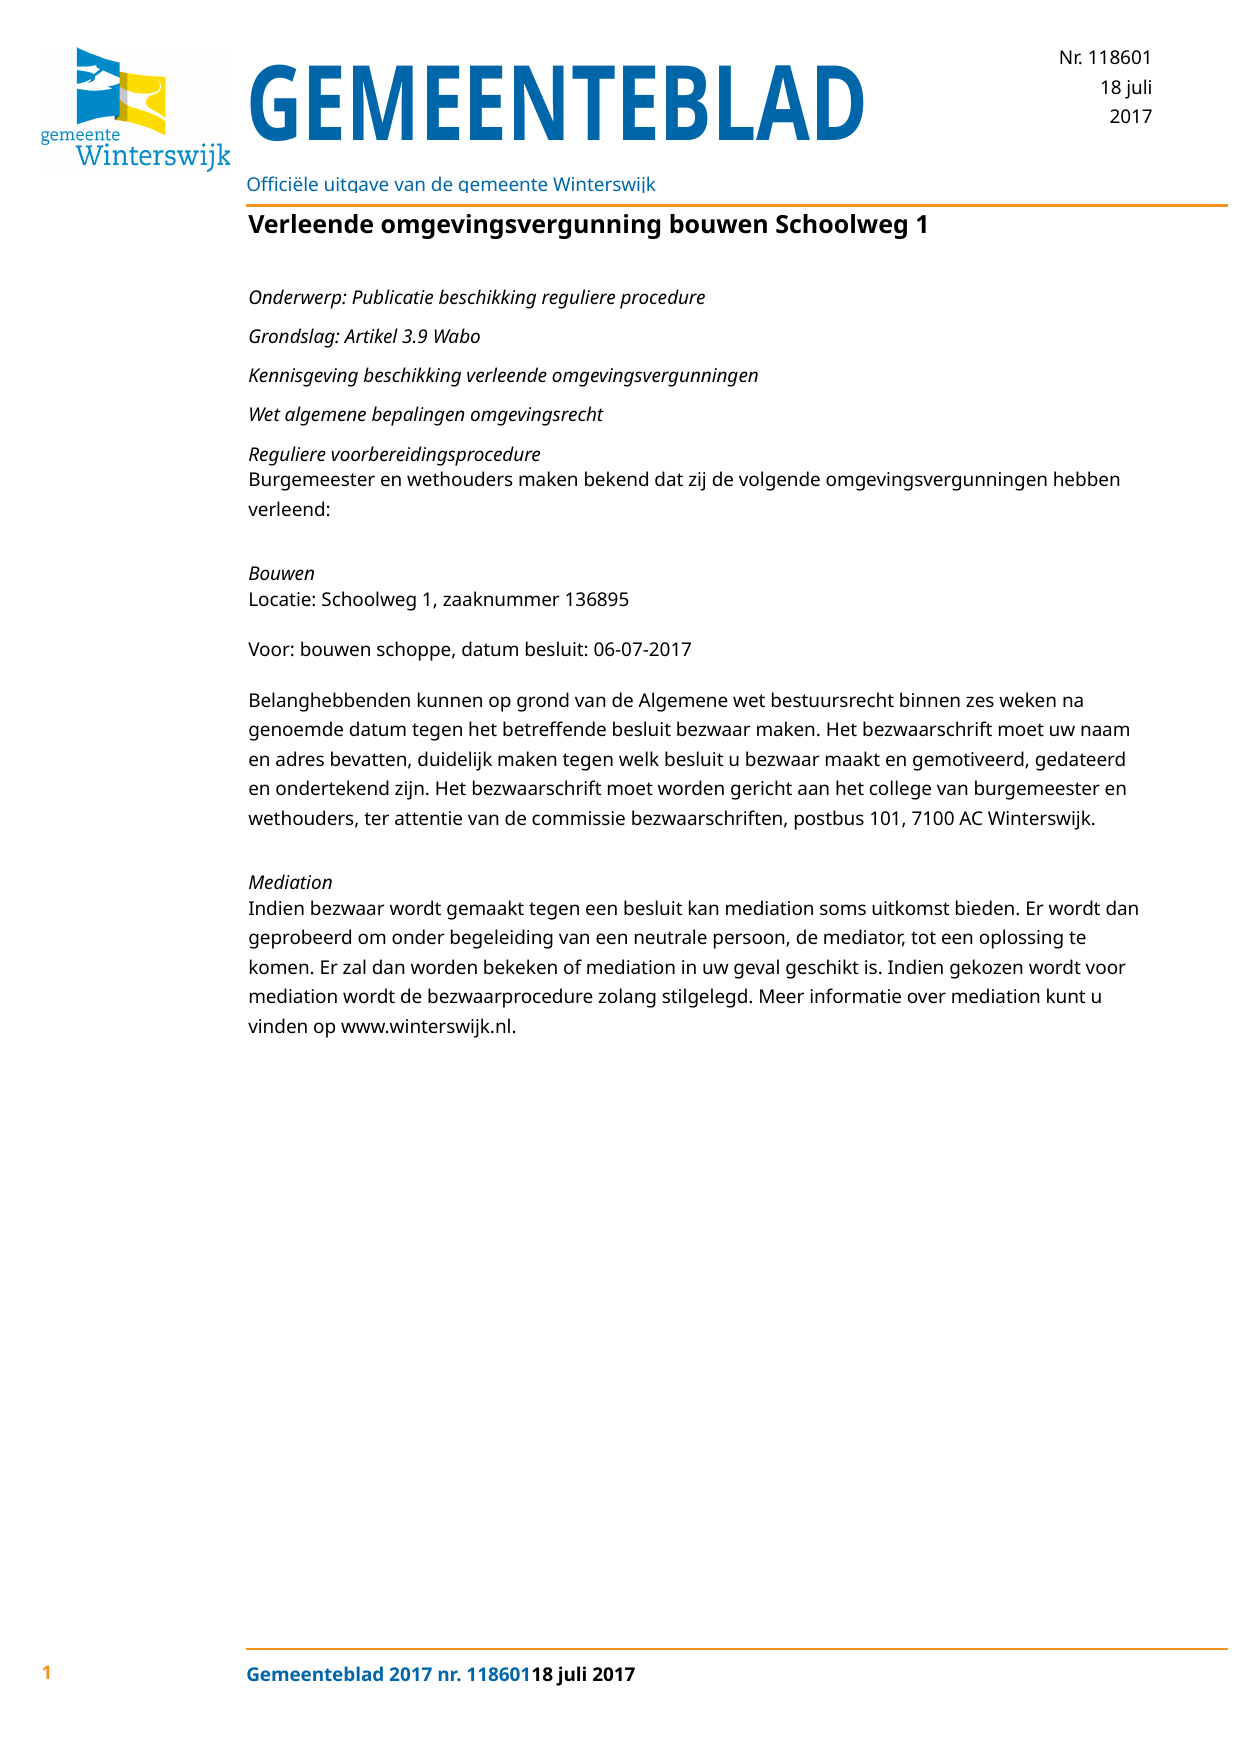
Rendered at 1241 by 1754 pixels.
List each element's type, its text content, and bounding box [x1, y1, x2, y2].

text Locatie: Schoolweg 1, zaaknummer 136895 [248, 586, 1152, 612]
picture [225, 153, 231, 162]
picture [41, 47, 231, 172]
text Wet algemene bepalingen omgevingsrecht [248, 402, 1152, 427]
text Reguliere voorbereidingsprocedure [248, 441, 1152, 467]
text Onderwerp: Publicatie beschikking reguliere procedure [248, 284, 1152, 309]
text Belanghebbenden kunnen op grond van de Algemene wet bestuursrecht binnen zes weken na genoemde datum tegen het betreffende besluit bezwaar maken. Het bezwaarschrift moet uw naam en adres bevatten, duidelijk maken tegen welk besluit u bezwaar maakt en gemotiveerd, gedateerd en ondertekend zijn. Het bezwaarschrift moet worden gericht aan het college van burgemeester en wethouders, ter attentie van de commissie bezwaarschriften, postbus 101, 7100 AC Winterswijk. [248, 687, 1152, 831]
text Mediation [248, 869, 1152, 895]
text Verleende omgevingsvergunning bouwen Schoolweg 1 [248, 207, 1152, 241]
text Voor: bouwen schoppe, datum besluit: 06-07-2017 [248, 636, 1152, 662]
text Kennisgeving beschikking verleende omgevingsvergunningen [248, 362, 1152, 388]
text Burgemeester en wethouders maken bekend dat zij de volgende omgevingsvergunningen hebben verleend: [248, 467, 1152, 522]
text Bouwen [248, 560, 1152, 586]
text Indien bezwaar wordt gemaakt tegen een besluit kan mediation soms uitkomst bieden. Er wordt dan geprobeerd om onder begeleiding van een neutrale persoon, de mediator, tot een oplossing te komen. Er zal dan worden bekeken of mediation in uw geval geschikt is. Indien gekozen wordt voor mediation wordt de bezwaarprocedure zolang stilgelegd. Meer informatie over mediation kunt u vinden op www.winterswijk.nl. [248, 895, 1152, 1039]
text Grondslag: Artikel 3.9 Wabo [248, 323, 1152, 349]
